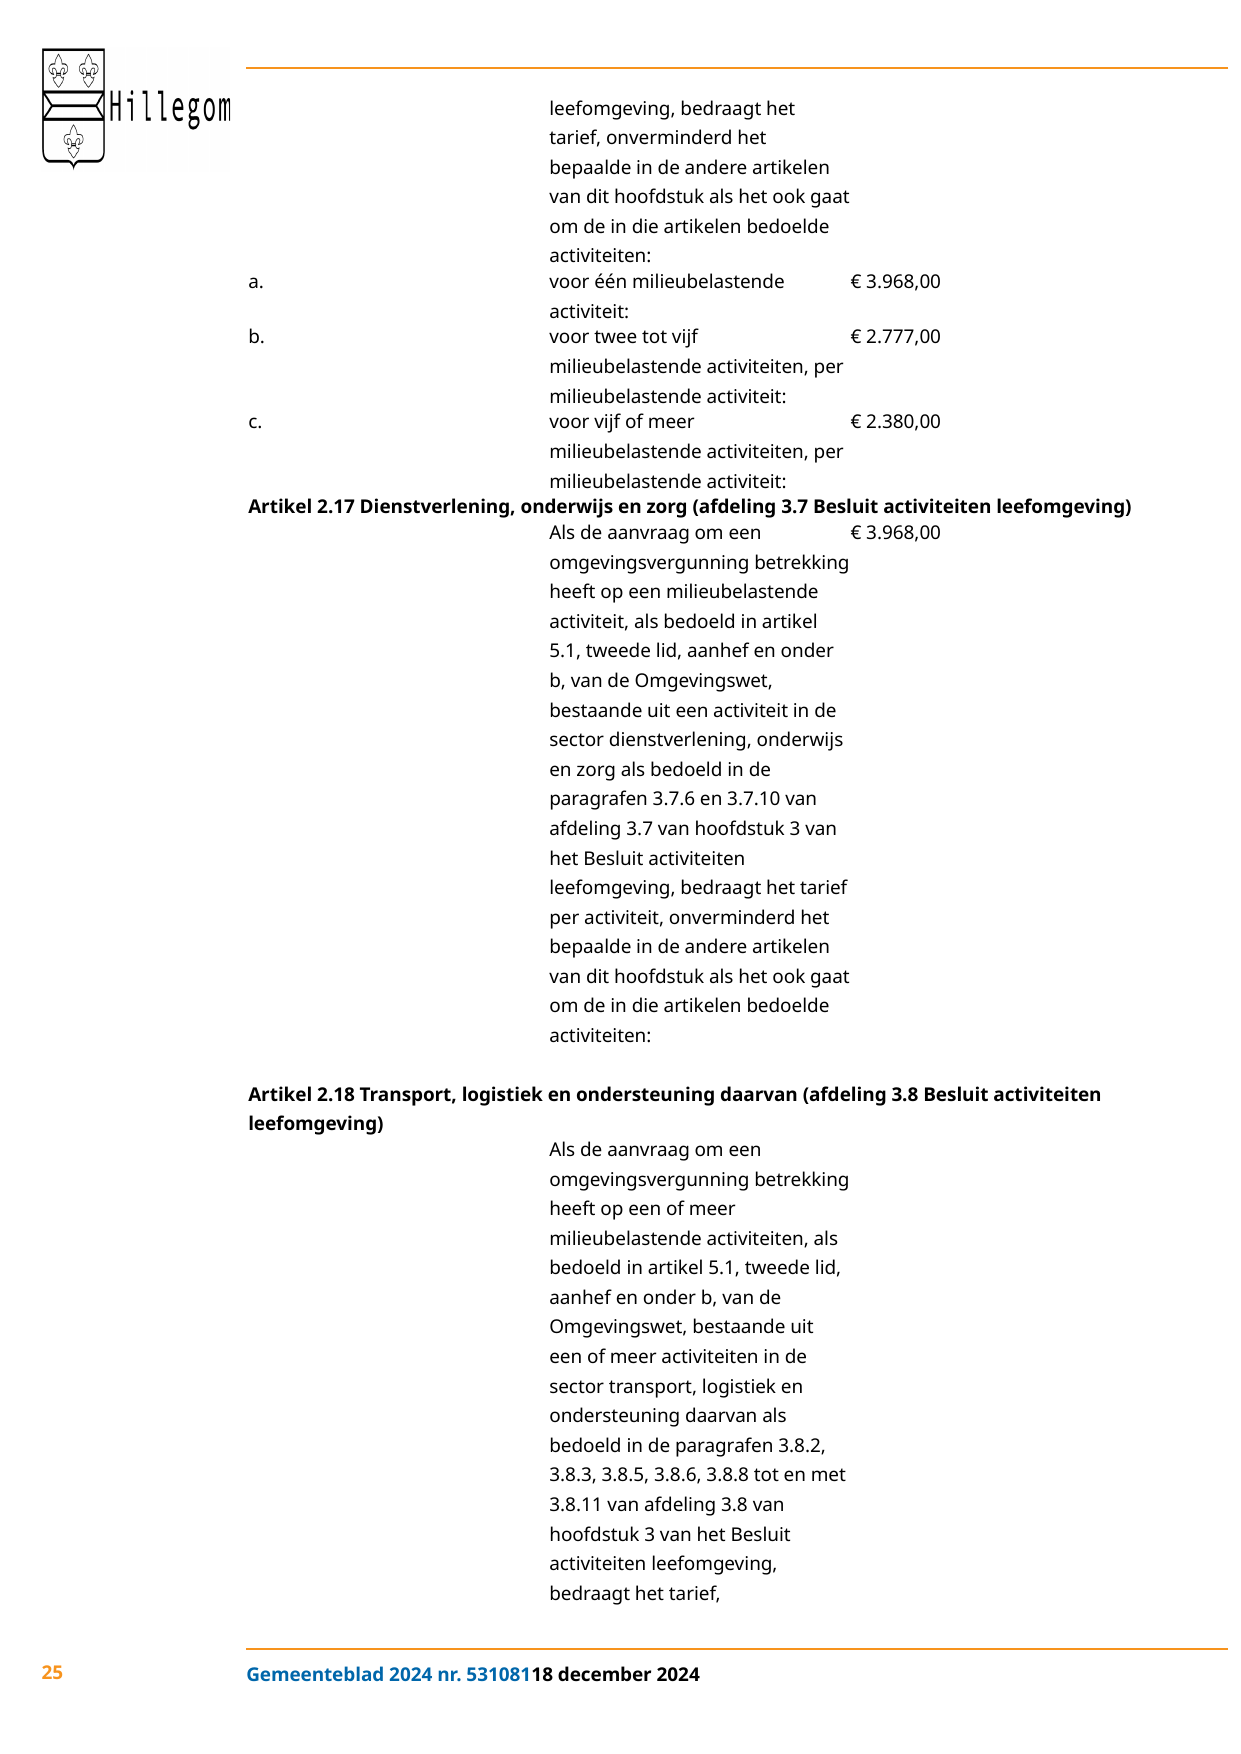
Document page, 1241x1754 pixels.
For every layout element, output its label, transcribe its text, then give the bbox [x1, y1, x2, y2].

table_cell € 3.968,00 [850, 519, 1152, 1048]
table_cell [850, 1136, 1152, 1606]
table_cell [248, 519, 549, 1048]
table_cell leefomgeving, bedraagt het tarief, onverminderd het bepaalde in de andere artikelen van dit hoofdstuk als het ook gaat om de in die artikelen bedoelde activiteiten: [549, 95, 850, 268]
table_cell Artikel 2.17 Dienstverlening, onderwijs en zorg (afdeling 3.7 Besluit activiteiten leefomgeving) [248, 494, 1152, 519]
table_cell € 3.968,00 [850, 269, 1152, 324]
table_header Artikel 2.18 Transport, logistiek en ondersteuning daarvan (afdeling 3.8 Besluit activiteiten leefomgeving) [248, 1081, 1152, 1136]
table_cell c. [248, 409, 549, 493]
table_cell a. [248, 269, 549, 324]
picture [41, 47, 231, 172]
table_cell voor één milieubelastende activiteit: [549, 269, 850, 324]
table_cell Als de aanvraag om een omgevingsvergunning betrekking heeft op een milieubelastende activiteit, als bedoeld in artikel 5.1, tweede lid, aanhef en onder b, van de Omgevingswet, bestaande uit een activiteit in de sector dienstverlening, onderwijs en zorg als bedoeld in de paragrafen 3.7.6 en 3.7.10 van afdeling 3.7 van hoofdstuk 3 van het Besluit activiteiten leefomgeving, bedraagt het tarief per activiteit, onverminderd het bepaalde in de andere artikelen van dit hoofdstuk als het ook gaat om de in die artikelen bedoelde activiteiten: [549, 519, 850, 1048]
table_cell b. [248, 324, 549, 409]
table_cell [248, 1136, 549, 1606]
table_cell € 2.777,00 [850, 324, 1152, 409]
table_cell voor vijf of meer milieubelastende activiteiten, per milieubelastende activiteit: [549, 409, 850, 493]
table_cell Als de aanvraag om een omgevingsvergunning betrekking heeft op een of meer milieubelastende activiteiten, als bedoeld in artikel 5.1, tweede lid, aanhef en onder b, van de Omgevingswet, bestaande uit een of meer activiteiten in de sector transport, logistiek en ondersteuning daarvan als bedoeld in de paragrafen 3.8.2, 3.8.3, 3.8.5, 3.8.6, 3.8.8 tot en met 3.8.11 van afdeling 3.8 van hoofdstuk 3 van het Besluit activiteiten leefomgeving, bedraagt het tarief, [549, 1136, 850, 1606]
table_cell [850, 95, 1152, 268]
table_cell voor twee tot vijf milieubelastende activiteiten, per milieubelastende activiteit: [549, 324, 850, 409]
table_cell € 2.380,00 [850, 409, 1152, 493]
table_cell [248, 95, 549, 268]
